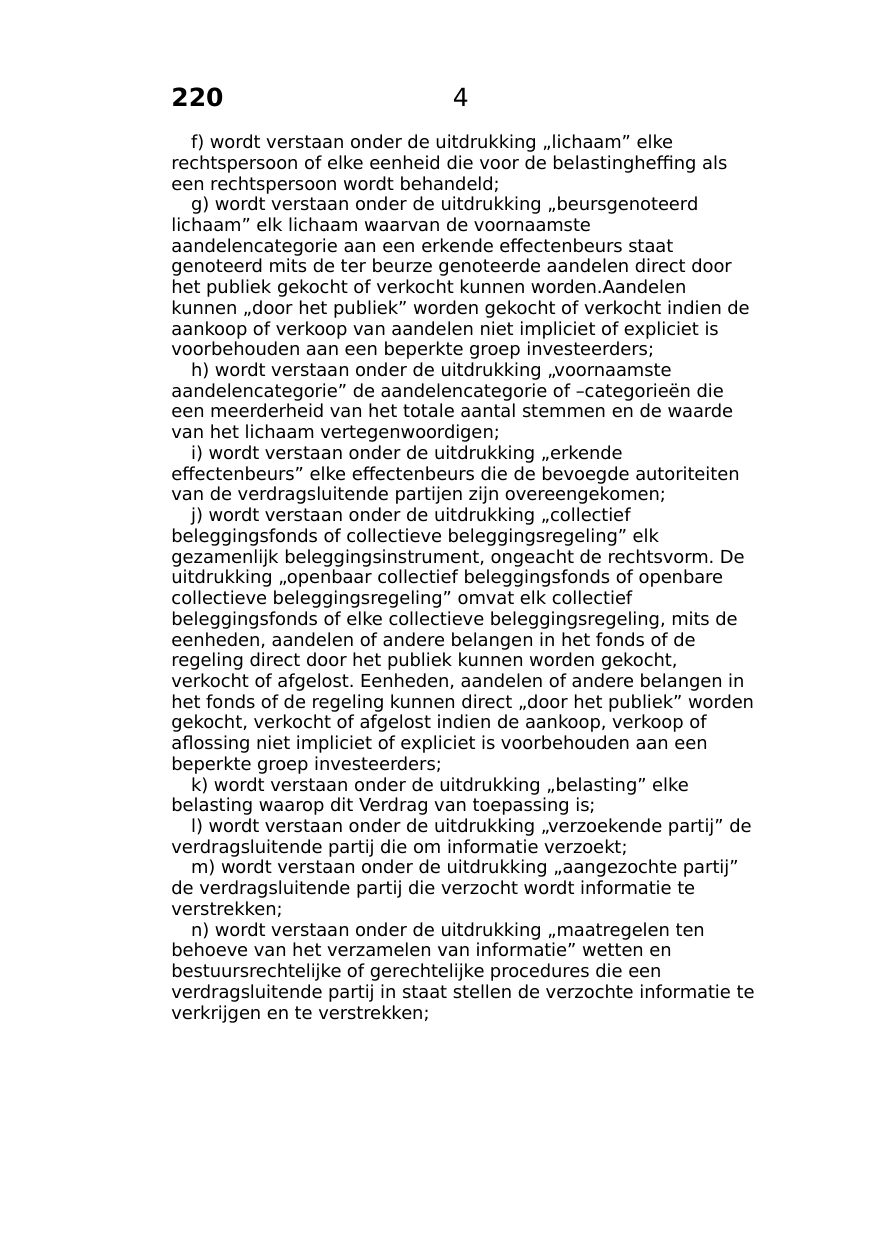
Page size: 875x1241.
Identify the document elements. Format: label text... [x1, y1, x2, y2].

text l) wordt verstaan onder de uitdrukking „verzoekende partij” de verdragsluitende partij die om informatie verzoekt; [171, 816, 756, 857]
text n) wordt verstaan onder de uitdrukking „maatregelen ten behoeve van het verzamelen van informatie” wetten en bestuursrechtelijke of gerechtelijke procedures die een verdragsluitende partij in staat stellen de verzochte informatie te verkrijgen en te verstrekken; [171, 919, 756, 1023]
text f) wordt verstaan onder de uitdrukking „lichaam” elke rechtspersoon of elke eenheid die voor de belastingheffing als een rechtspersoon wordt behandeld; [171, 132, 756, 194]
text g) wordt verstaan onder de uitdrukking „beursgenoteerd lichaam” elk lichaam waarvan de voornaamste aandelencategorie aan een erkende effectenbeurs staat genoteerd mits de ter beurze genoteerde aandelen direct door het publiek gekocht of verkocht kunnen worden.Aandelen kunnen „door het publiek” worden gekocht of verkocht indien de aankoop of verkoop van aandelen niet impliciet of expliciet is voorbehouden aan een beperkte groep investeerders; [171, 194, 756, 360]
text m) wordt verstaan onder de uitdrukking „aangezochte partij” de verdragsluitende partij die verzocht wordt informatie te verstrekken; [171, 857, 756, 919]
text h) wordt verstaan onder de uitdrukking „voornaamste aandelencategorie” de aandelencategorie of –categorieën die een meerderheid van het totale aantal stemmen en de waarde van het lichaam vertegenwoordigen; [171, 360, 756, 443]
text i) wordt verstaan onder de uitdrukking „erkende effectenbeurs” elke effectenbeurs die de bevoegde autoriteiten van de verdragsluitende partijen zijn overeengekomen; [171, 443, 756, 505]
text j) wordt verstaan onder de uitdrukking „collectief beleggingsfonds of collectieve beleggingsregeling” elk gezamenlijk beleggingsinstrument, ongeacht de rechtsvorm. De uitdrukking „openbaar collectief beleggingsfonds of openbare collectieve beleggingsregeling” omvat elk collectief beleggingsfonds of elke collectieve beleggingsregeling, mits de eenheden, aandelen of andere belangen in het fonds of de regeling direct door het publiek kunnen worden gekocht, verkocht of afgelost. Eenheden, aandelen of andere belangen in het fonds of de regeling kunnen direct „door het publiek” worden gekocht, verkocht of afgelost indien de aankoop, verkoop of aflossing niet impliciet of expliciet is voorbehouden aan een beperkte groep investeerders; [171, 505, 756, 774]
text k) wordt verstaan onder de uitdrukking „belasting” elke belasting waarop dit Verdrag van toepassing is; [171, 774, 756, 816]
